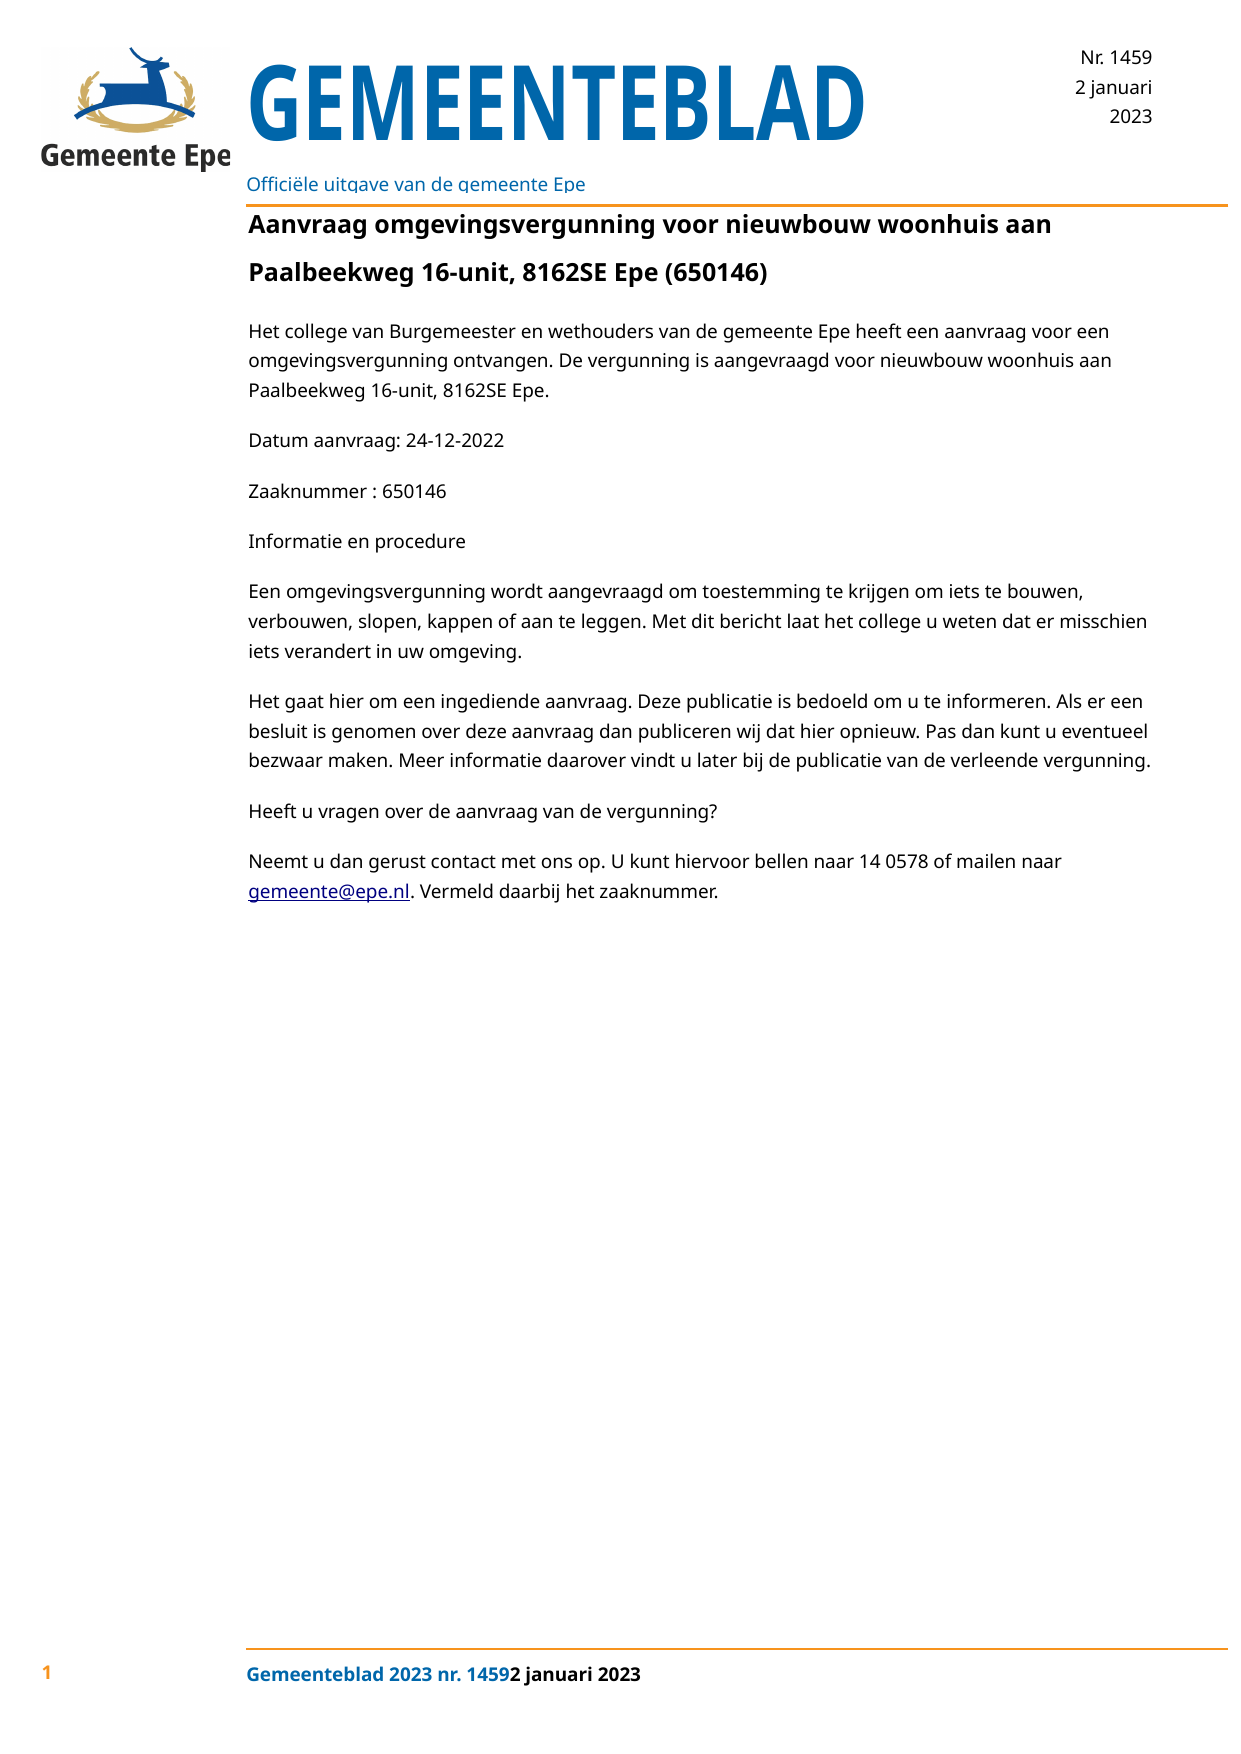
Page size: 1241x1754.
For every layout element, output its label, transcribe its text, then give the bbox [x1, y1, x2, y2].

text Aanvraag omgevingsvergunning voor nieuwbouw woonhuis aan Paalbeekweg 16-unit, 8162SE Epe (650146) [248, 207, 1152, 288]
picture [41, 47, 231, 172]
text Datum aanvraag: 24-12-2022 [248, 427, 1152, 453]
text Een omgevingsvergunning wordt aangevraagd om toestemming te krijgen om iets te bouwen, verbouwen, slopen, kappen of aan te leggen. Met dit bericht laat het college u weten dat er misschien iets verandert in uw omgeving. [248, 579, 1152, 664]
text Informatie en procedure [248, 528, 1152, 554]
text Neemt u dan gerust contact met ons op. U kunt hiervoor bellen naar 14 0578 of mailen naar gemeente@epe.nl. Vermeld daarbij het zaaknummer. [248, 848, 1152, 904]
text Zaaknummer : 650146 [248, 478, 1152, 504]
text Heeft u vragen over de aanvraag van de vergunning? [248, 798, 1152, 824]
text Het gaat hier om een ingediende aanvraag. Deze publicatie is bedoeld om u te informeren. Als er een besluit is genomen over deze aanvraag dan publiceren wij dat hier opnieuw. Pas dan kunt u eventueel bezwaar maken. Meer informatie daarover vindt u later bij de publicatie van de verleende vergunning. [248, 688, 1152, 773]
text Het college van Burgemeester en wethouders van de gemeente Epe heeft een aanvraag voor een omgevingsvergunning ontvangen. De vergunning is aangevraagd voor nieuwbouw woonhuis aan Paalbeekweg 16-unit, 8162SE Epe. [248, 318, 1152, 403]
